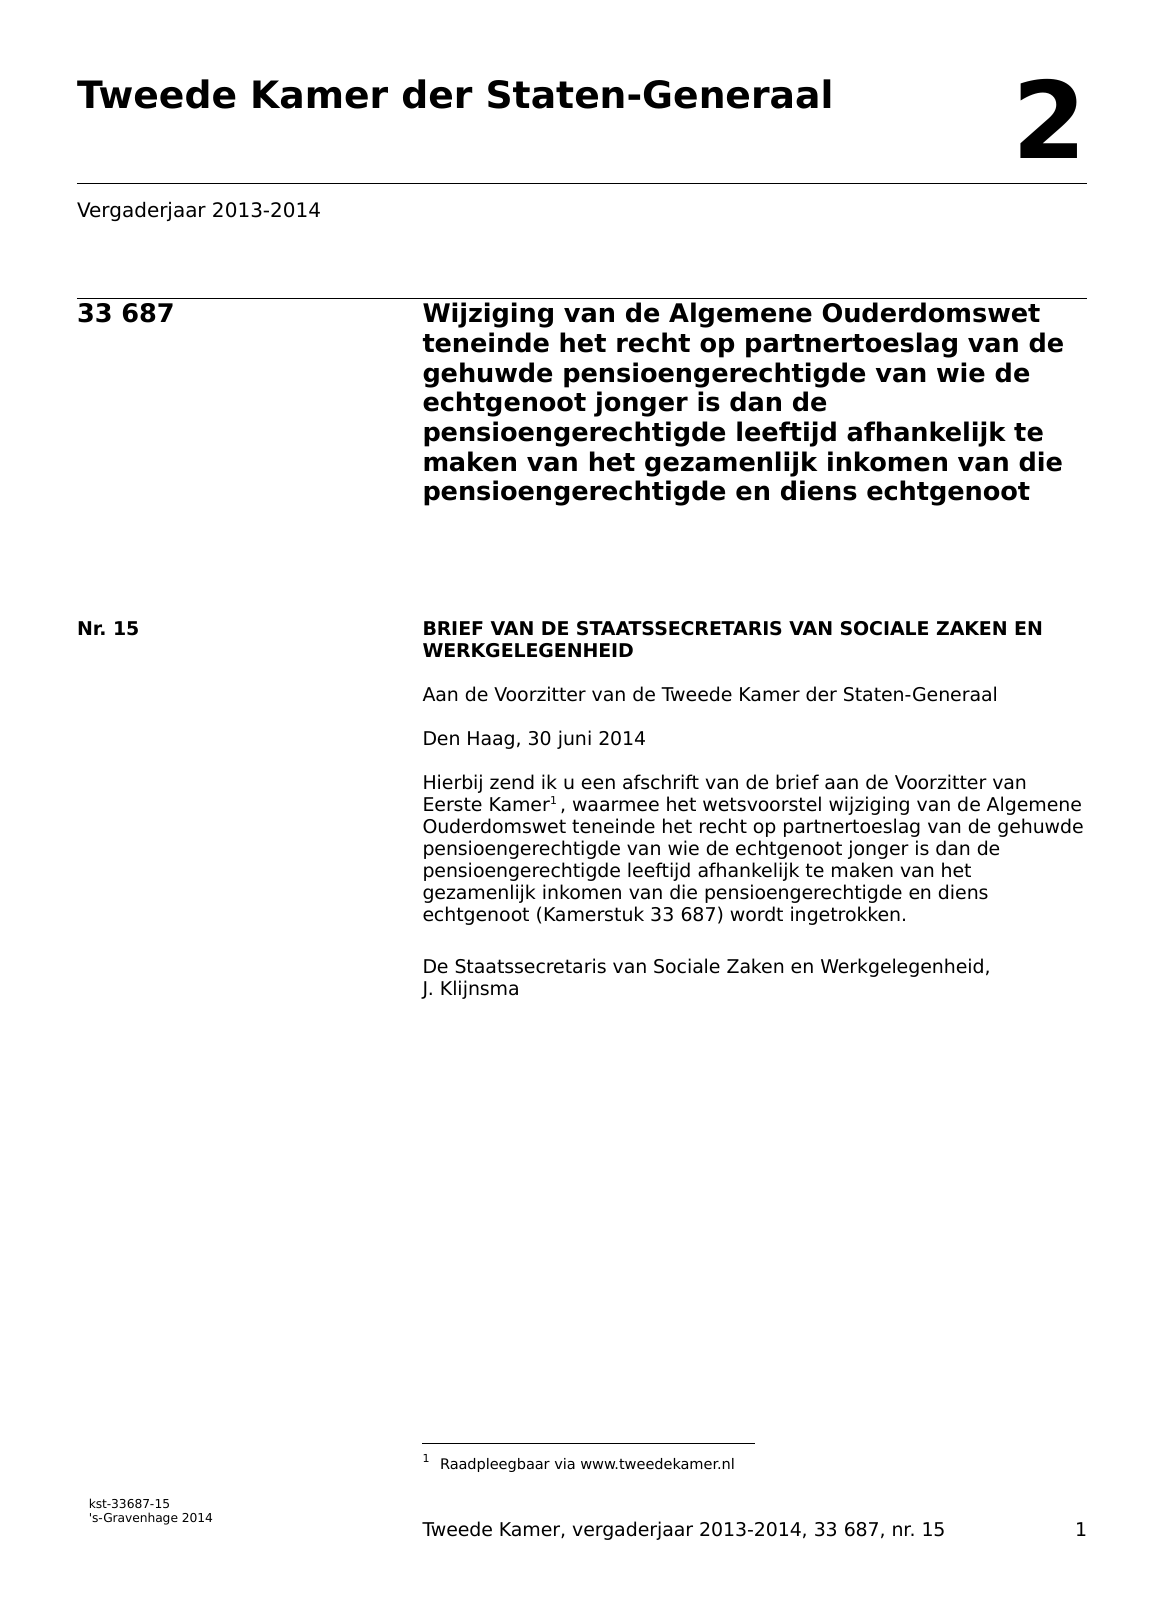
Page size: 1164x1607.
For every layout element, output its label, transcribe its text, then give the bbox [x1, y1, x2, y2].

text kst-33687-15 [88, 1497, 323, 1511]
text 's-Gravenhage 2014 [88, 1511, 323, 1525]
table_header 2 [886, 59, 1087, 183]
text Aan de Voorzitter van de Tweede Kamer der Staten-Generaal [422, 684, 1087, 706]
subtitle Nr. 15 BRIEF VAN DE STAATSSECRETARIS VAN SOCIALE ZAKEN EN WERKGELEGENHEID [77, 618, 1087, 662]
text Den Haag, 30 juni 2014 [422, 728, 1087, 750]
subtitle 33 687 Wijziging van de Algemene Ouderdomswet teneinde het recht op partnertoeslag van de gehuwde pensioengerechtigde van wie de echtgenoot jonger is dan de pensioengerechtigde leeftijd afhankelijk te maken van het gezamenlijk inkomen van die pensioengerechtigde en diens echtgenoot [77, 299, 1087, 507]
text De Staatssecretaris van Sociale Zaken en Werkgelegenheid, J. Klijnsma [422, 956, 1087, 1000]
text Raadpleegbaar via www.tweedekamer.nl [422, 1452, 1087, 1474]
table_cell Vergaderjaar 2013-2014 [77, 184, 1087, 298]
table_header Tweede Kamer der Staten-Generaal [77, 59, 886, 183]
text Hierbij zend ik u een afschrift van de brief aan de Voorzitter van Eerste Kamer, waarmee het wetsvoorstel wijziging van de Algemene Ouderdomswet teneinde het recht op partnertoeslag van de gehuwde pensioengerechtigde van wie de echtgenoot jonger is dan de pensioengerechtigde leeftijd afhankelijk te maken van het gezamenlijk inkomen van die pensioengerechtigde en diens echtgenoot (Kamerstuk 33 687) wordt ingetrokken. [422, 772, 1087, 926]
